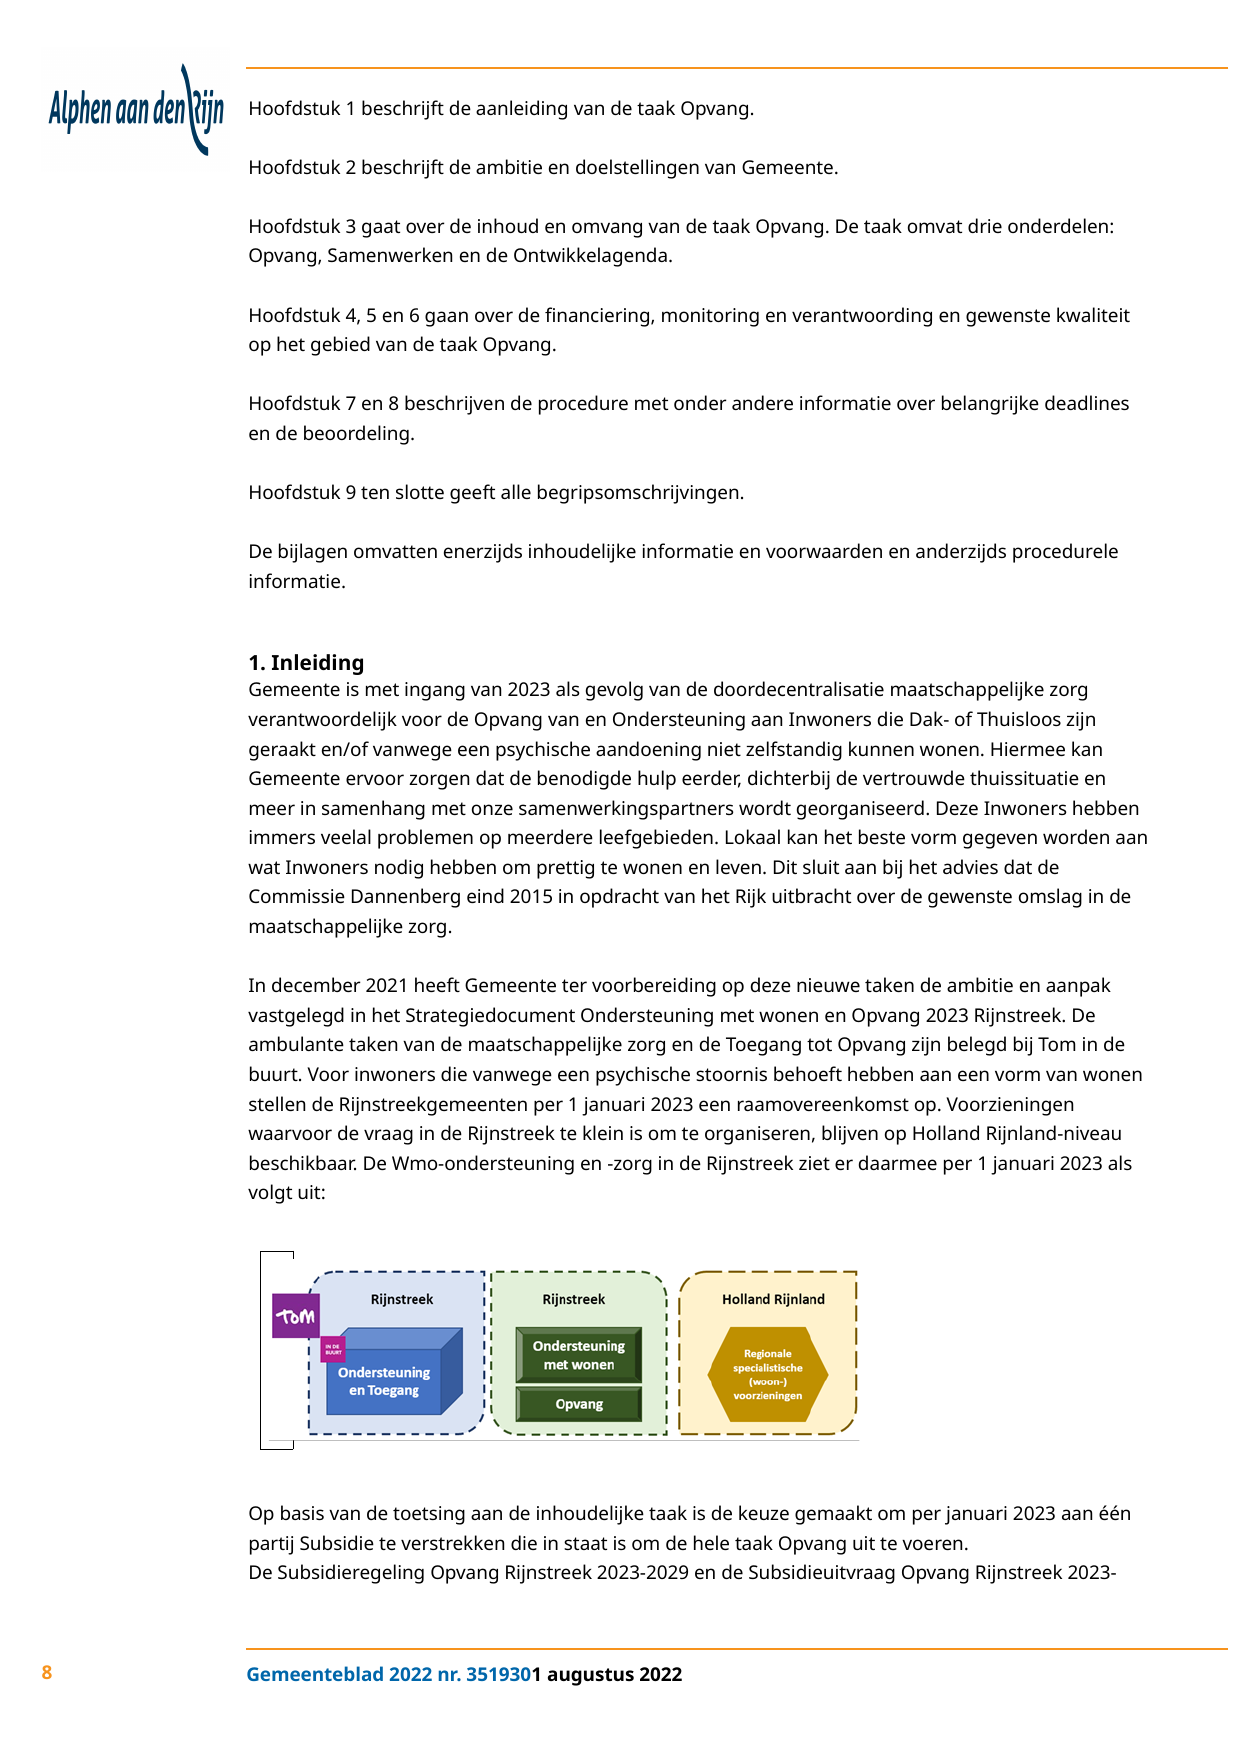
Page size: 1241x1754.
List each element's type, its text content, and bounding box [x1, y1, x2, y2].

text Hoofdstuk 3 gaat over de inhoud en omvang van de taak Opvang. De taak omvat drie onderdelen: Opvang, Samenwerken en de Ontwikkelagenda. [248, 213, 1152, 268]
text Hoofdstuk 7 en 8 beschrijven de procedure met onder andere informatie over belangrijke deadlines en de beoordeling. [248, 391, 1152, 446]
text Hoofdstuk 2 beschrijft de ambitie en doelstellingen van Gemeente. [248, 154, 1152, 180]
text Op basis van de toetsing aan de inhoudelijke taak is de keuze gemaakt om per januari 2023 aan één partij Subsidie te verstrekken die in staat is om de hele taak Opvang uit te voeren. [248, 1500, 1152, 1555]
text Gemeente is met ingang van 2023 als gevolg van de doordecentralisatie maatschappelijke zorg verantwoordelijk voor de Opvang van en Ondersteuning aan Inwoners die Dak- of Thuisloos zijn geraakt en/of vanwege een psychische aandoening niet zelfstandig kunnen wonen. Hiermee kan Gemeente ervoor zorgen dat de benodigde hulp eerder, dichterbij de vertrouwde thuissituatie en meer in samenhang met onze samenwerkingspartners wordt georganiseerd. Deze Inwoners hebben immers veelal problemen op meerdere leefgebieden. Lokaal kan het beste vorm gegeven worden aan wat Inwoners nodig hebben om prettig te wonen en leven. Dit sluit aan bij het advies dat de Commissie Dannenberg eind 2015 in opdracht van het Rijk uitbracht over de gewenste omslag in de maatschappelijke zorg. [248, 677, 1152, 939]
picture [41, 47, 231, 172]
text Hoofdstuk 9 ten slotte geeft alle begripsomschrijvingen. [248, 479, 1152, 505]
text De bijlagen omvatten enerzijds inhoudelijke informatie en voorwaarden en anderzijds procedurele informatie. [248, 538, 1152, 594]
text Hoofdstuk 4, 5 en 6 gaan over de financiering, monitoring en verantwoording en gewenste kwaliteit op het gebied van de taak Opvang. [248, 302, 1152, 357]
text Hoofdstuk 1 beschrijft de aanleiding van de taak Opvang. [248, 95, 1152, 121]
text In december 2021 heeft Gemeente ter voorbereiding op deze nieuwe taken de ambitie en aanpak vastgelegd in het Strategiedocument Ondersteuning met wonen en Opvang 2023 Rijnstreek. De ambulante taken van de maatschappelijke zorg en de Toegang tot Opvang zijn belegd bij Tom in de buurt. Voor inwoners die vanwege een psychische stoornis behoeft hebben aan een vorm van wonen stellen de Rijnstreekgemeenten per 1 januari 2023 een raamovereenkomst op. Voorzieningen waarvoor de vraag in de Rijnstreek te klein is om te organiseren, blijven op Holland Rijnland-niveau beschikbaar. De Wmo-ondersteuning en -zorg in de Rijnstreek ziet er daarmee per 1 januari 2023 als volgt uit: [248, 972, 1152, 1205]
text 1. Inleiding [248, 648, 1152, 677]
picture [268, 1259, 860, 1441]
text De Subsidieregeling Opvang Rijnstreek 2023-2029 en de Subsidieuitvraag Opvang Rijnstreek 2023- [248, 1559, 1152, 1585]
